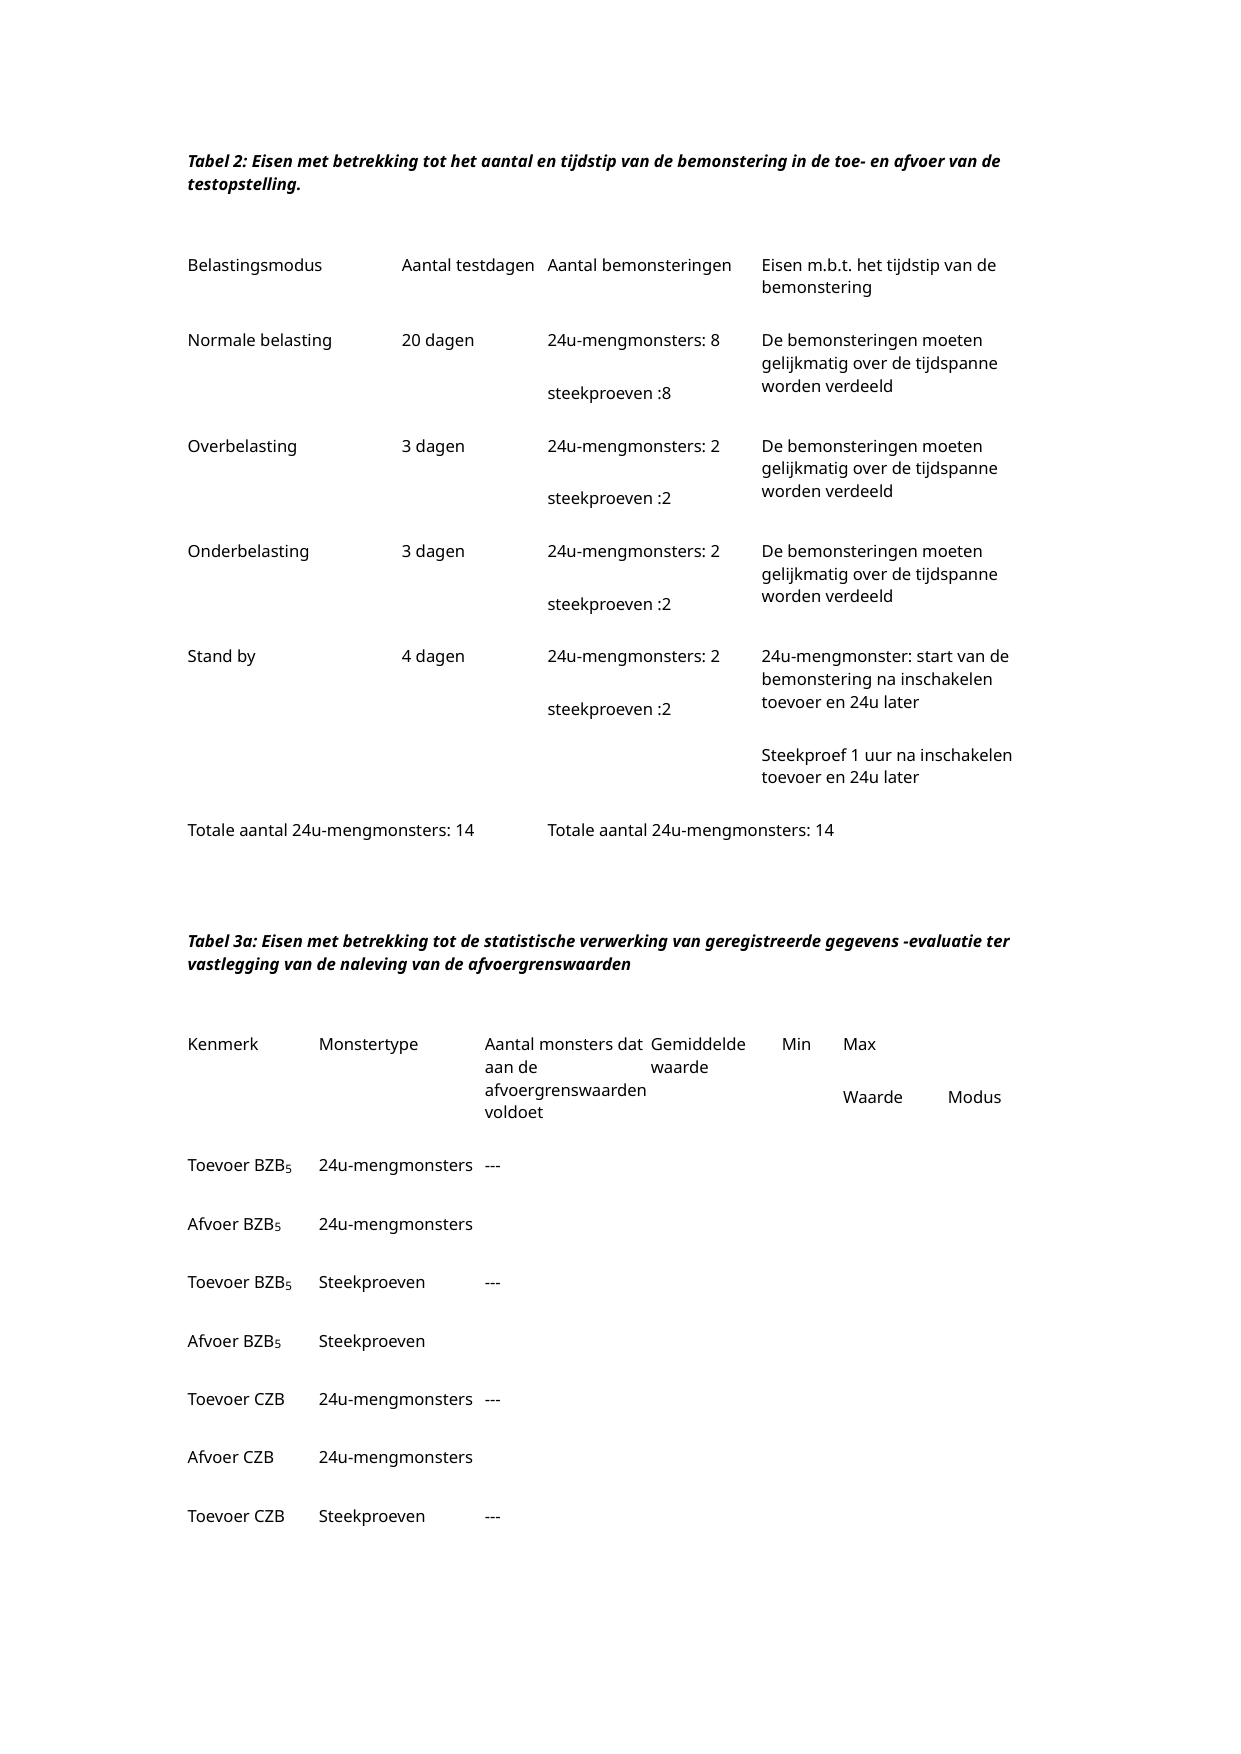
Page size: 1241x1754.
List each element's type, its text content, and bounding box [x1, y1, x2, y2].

table_cell 24u-mengmonsters [319, 1388, 484, 1446]
table_cell Steekproeven [319, 1505, 484, 1563]
table_cell 3 dagen [402, 540, 547, 645]
table_cell 3 dagen [402, 434, 547, 539]
table_cell Afvoer BZB5 [188, 1329, 318, 1388]
table_cell [651, 1212, 782, 1271]
table_cell De bemonsteringen moeten gelijkmatig over de tijdspanne worden verdeeld [761, 434, 1053, 539]
table_cell --- [485, 1154, 651, 1212]
table_cell [843, 1271, 948, 1329]
table_cell [485, 1446, 651, 1504]
table_cell Steekproeven [319, 1329, 484, 1388]
table_cell [485, 1329, 651, 1388]
table_header Max [843, 1033, 1053, 1086]
table_header Aantal bemonsteringen [547, 253, 761, 329]
table_cell Stand by [188, 645, 402, 818]
table_cell [651, 1388, 782, 1446]
table_cell [843, 1505, 948, 1563]
table_cell [651, 1271, 782, 1329]
table_cell [782, 1388, 843, 1446]
table_cell [948, 1212, 1053, 1271]
table_cell [948, 1271, 1053, 1329]
table_cell [651, 1446, 782, 1504]
table_cell [948, 1154, 1053, 1212]
table_header Eisen m.b.t. het tijdstip van de bemonstering [761, 253, 1053, 329]
table_cell --- [485, 1388, 651, 1446]
table_cell [651, 1154, 782, 1212]
table_cell De bemonsteringen moeten gelijkmatig over de tijdspanne worden verdeeld [761, 329, 1053, 434]
table_header Aantal testdagen [402, 253, 547, 329]
table_cell [948, 1388, 1053, 1446]
table_cell [948, 1446, 1053, 1504]
table_cell [782, 1446, 843, 1504]
table_cell [651, 1505, 782, 1563]
text Tabel 3a: Eisen met betrekking tot de statistische verwerking van geregistreerde gegevens -evaluatie ter vastlegging van de naleving van de afvoergrenswaarden [187, 930, 1053, 975]
table_cell Toevoer CZB [188, 1505, 318, 1563]
table_cell Totale aantal 24u-mengmonsters: 14 [547, 819, 1053, 871]
table_header Belastingsmodus [188, 253, 402, 329]
table_cell [843, 1388, 948, 1446]
table_cell Totale aantal 24u-mengmonsters: 14 [188, 819, 547, 871]
table_header Gemiddelde waarde [651, 1033, 782, 1154]
table_header Min [782, 1033, 843, 1154]
table_cell --- [485, 1271, 651, 1329]
table_cell --- [485, 1505, 651, 1563]
table_cell [485, 1212, 651, 1271]
table_cell [843, 1154, 948, 1212]
table_cell Afvoer CZB [188, 1446, 318, 1504]
table_cell [782, 1271, 843, 1329]
table_header Monstertype [319, 1033, 484, 1154]
table_cell 20 dagen [402, 329, 547, 434]
table_cell Toevoer BZB5 [188, 1271, 318, 1329]
table_cell [651, 1329, 782, 1388]
table_cell 24u-mengmonsters: 8 steekproeven :8 [547, 329, 761, 434]
table_cell [843, 1329, 948, 1388]
table_cell 24u-mengmonster: start van de bemonstering na inschakelen toevoer en 24u later Steekproef 1 uur na inschakelen toevoer en 24u later [761, 645, 1053, 818]
table_cell Onderbelasting [188, 540, 402, 645]
table_header Kenmerk [188, 1033, 318, 1154]
table_cell 24u-mengmonsters [319, 1446, 484, 1504]
table_cell [843, 1446, 948, 1504]
table_cell [948, 1329, 1053, 1388]
table_cell [782, 1329, 843, 1388]
table_cell Waarde [843, 1086, 948, 1154]
table_cell Afvoer BZB5 [188, 1212, 318, 1271]
table_cell Overbelasting [188, 434, 402, 539]
table_cell [782, 1505, 843, 1563]
text Tabel 2: Eisen met betrekking tot het aantal en tijdstip van de bemonstering in de toe- en afvoer van de testopstelling. [187, 150, 1053, 195]
table_cell [782, 1212, 843, 1271]
table_header Aantal monsters dat aan de afvoergrenswaarden voldoet [485, 1033, 651, 1154]
table_cell [843, 1212, 948, 1271]
table_cell Toevoer BZB5 [188, 1154, 318, 1212]
table_cell 4 dagen [402, 645, 547, 818]
table_cell 24u-mengmonsters: 2 steekproeven :2 [547, 645, 761, 818]
table_cell Normale belasting [188, 329, 402, 434]
table_cell Toevoer CZB [188, 1388, 318, 1446]
table_cell [948, 1505, 1053, 1563]
table_cell De bemonsteringen moeten gelijkmatig over de tijdspanne worden verdeeld [761, 540, 1053, 645]
table_cell 24u-mengmonsters [319, 1212, 484, 1271]
table_cell 24u-mengmonsters: 2 steekproeven :2 [547, 540, 761, 645]
table_cell [782, 1154, 843, 1212]
table_cell 24u-mengmonsters [319, 1154, 484, 1212]
table_cell Steekproeven [319, 1271, 484, 1329]
table_cell Modus [948, 1086, 1053, 1154]
table_cell 24u-mengmonsters: 2 steekproeven :2 [547, 434, 761, 539]
